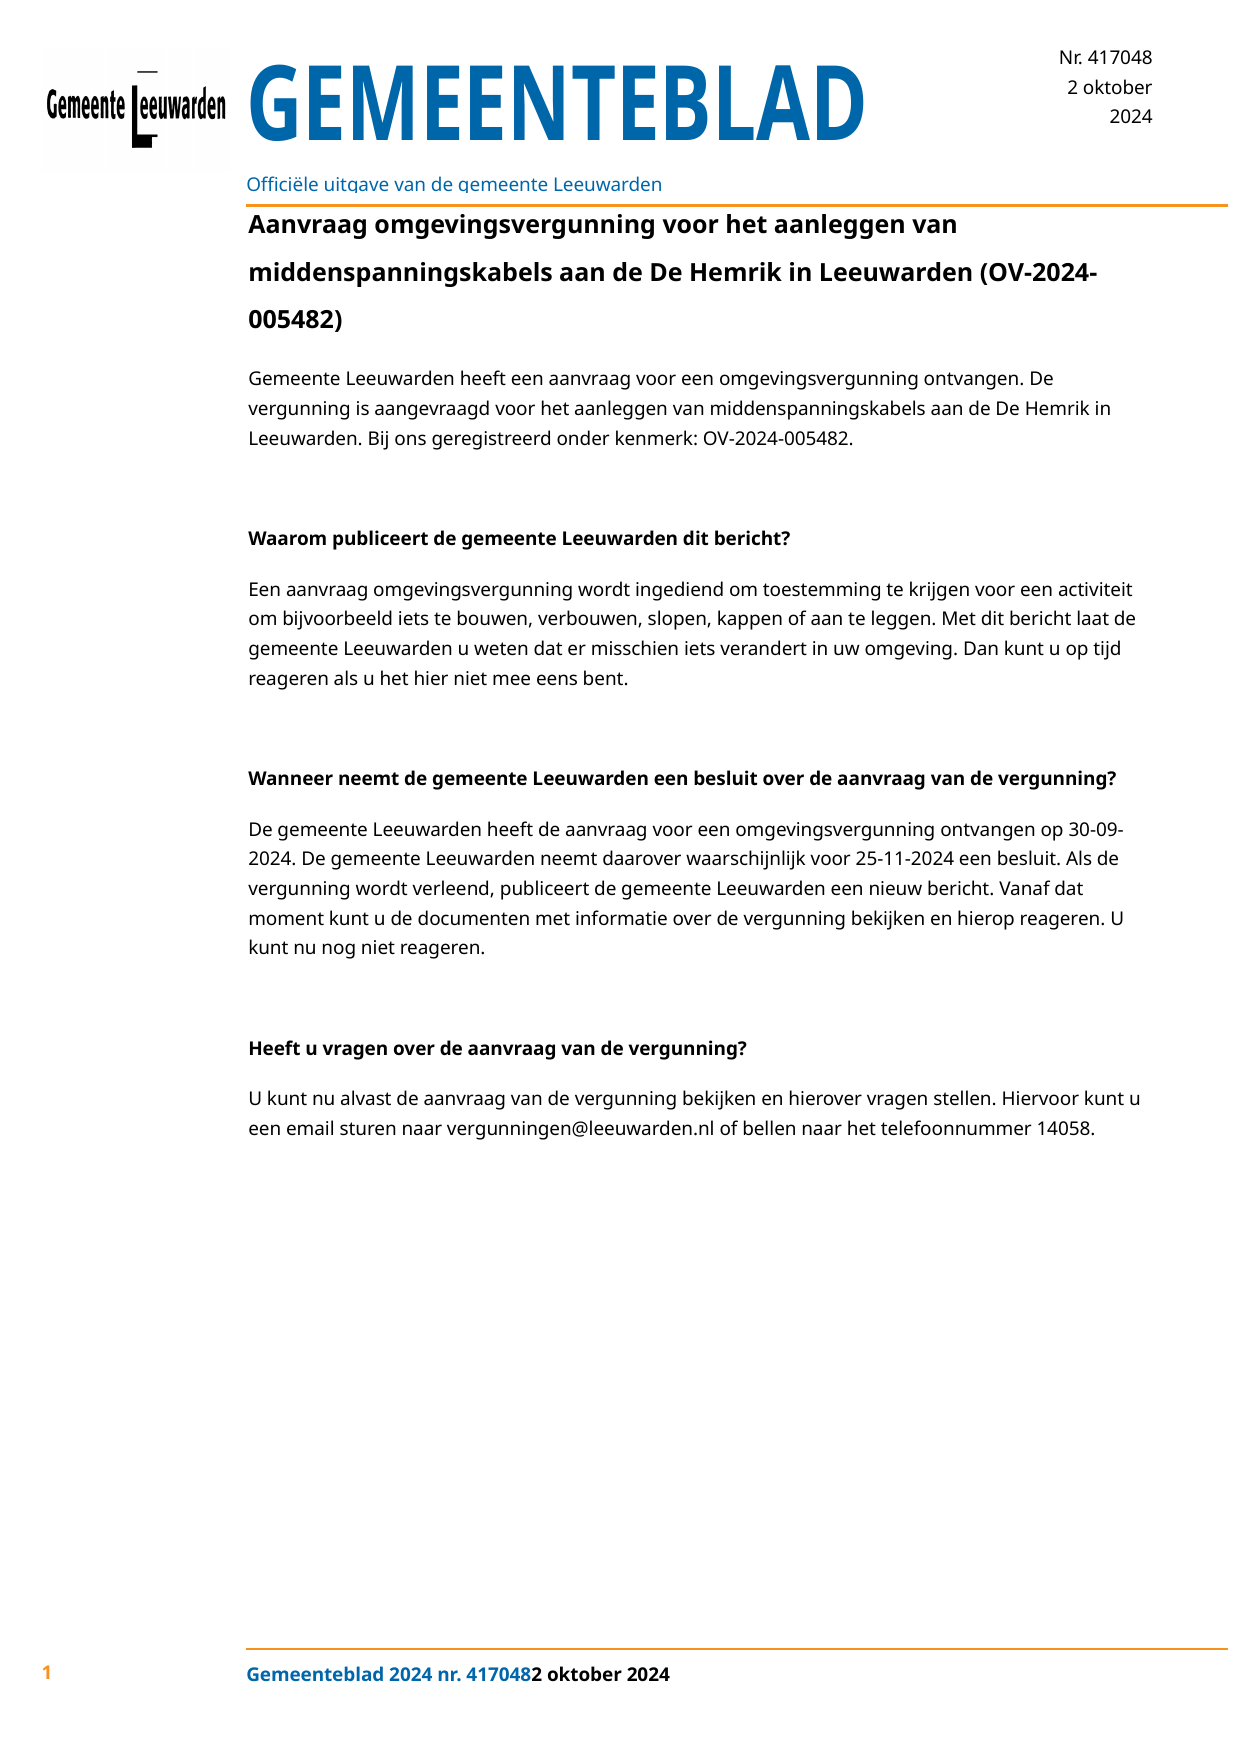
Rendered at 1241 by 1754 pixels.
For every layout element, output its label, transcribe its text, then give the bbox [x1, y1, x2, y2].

text Wanneer neemt de gemeente Leeuwarden een besluit over de aanvraag van de vergunning? [248, 766, 1152, 791]
text De gemeente Leeuwarden heeft de aanvraag voor een omgevingsvergunning ontvangen op 30-09-2024. De gemeente Leeuwarden neemt daarover waarschijnlijk voor 25-11-2024 een besluit. Als de vergunning wordt verleend, publiceert de gemeente Leeuwarden een nieuw bericht. Vanaf dat moment kunt u de documenten met informatie over de vergunning bekijken en hierop reageren. U kunt nu nog niet reageren. [248, 816, 1152, 960]
picture [41, 47, 231, 172]
text Gemeente Leeuwarden heeft een aanvraag voor een omgevingsvergunning ontvangen. De vergunning is aangevraagd voor het aanleggen van middenspanningskabels aan de De Hemrik in Leeuwarden. Bij ons geregistreerd onder kenmerk: OV-2024-005482. [248, 366, 1152, 450]
text Een aanvraag omgevingsvergunning wordt ingediend om toestemming te krijgen voor een activiteit om bijvoorbeeld iets te bouwen, verbouwen, slopen, kappen of aan te leggen. Met dit bericht laat de gemeente Leeuwarden u weten dat er misschien iets verandert in uw omgeving. Dan kunt u op tijd reageren als u het hier niet mee eens bent. [248, 576, 1152, 690]
text U kunt nu alvast de aanvraag van de vergunning bekijken en hierover vragen stellen. Hiervoor kunt u een email sturen naar vergunningen@leeuwarden.nl of bellen naar het telefoonnummer 14058. [248, 1086, 1152, 1141]
text Aanvraag omgevingsvergunning voor het aanleggen van middenspanningskabels aan de De Hemrik in Leeuwarden (OV-2024-005482) [248, 207, 1152, 336]
text Waarom publiceert de gemeente Leeuwarden dit bericht? [248, 526, 1152, 551]
text Heeft u vragen over de aanvraag van de vergunning? [248, 1035, 1152, 1061]
